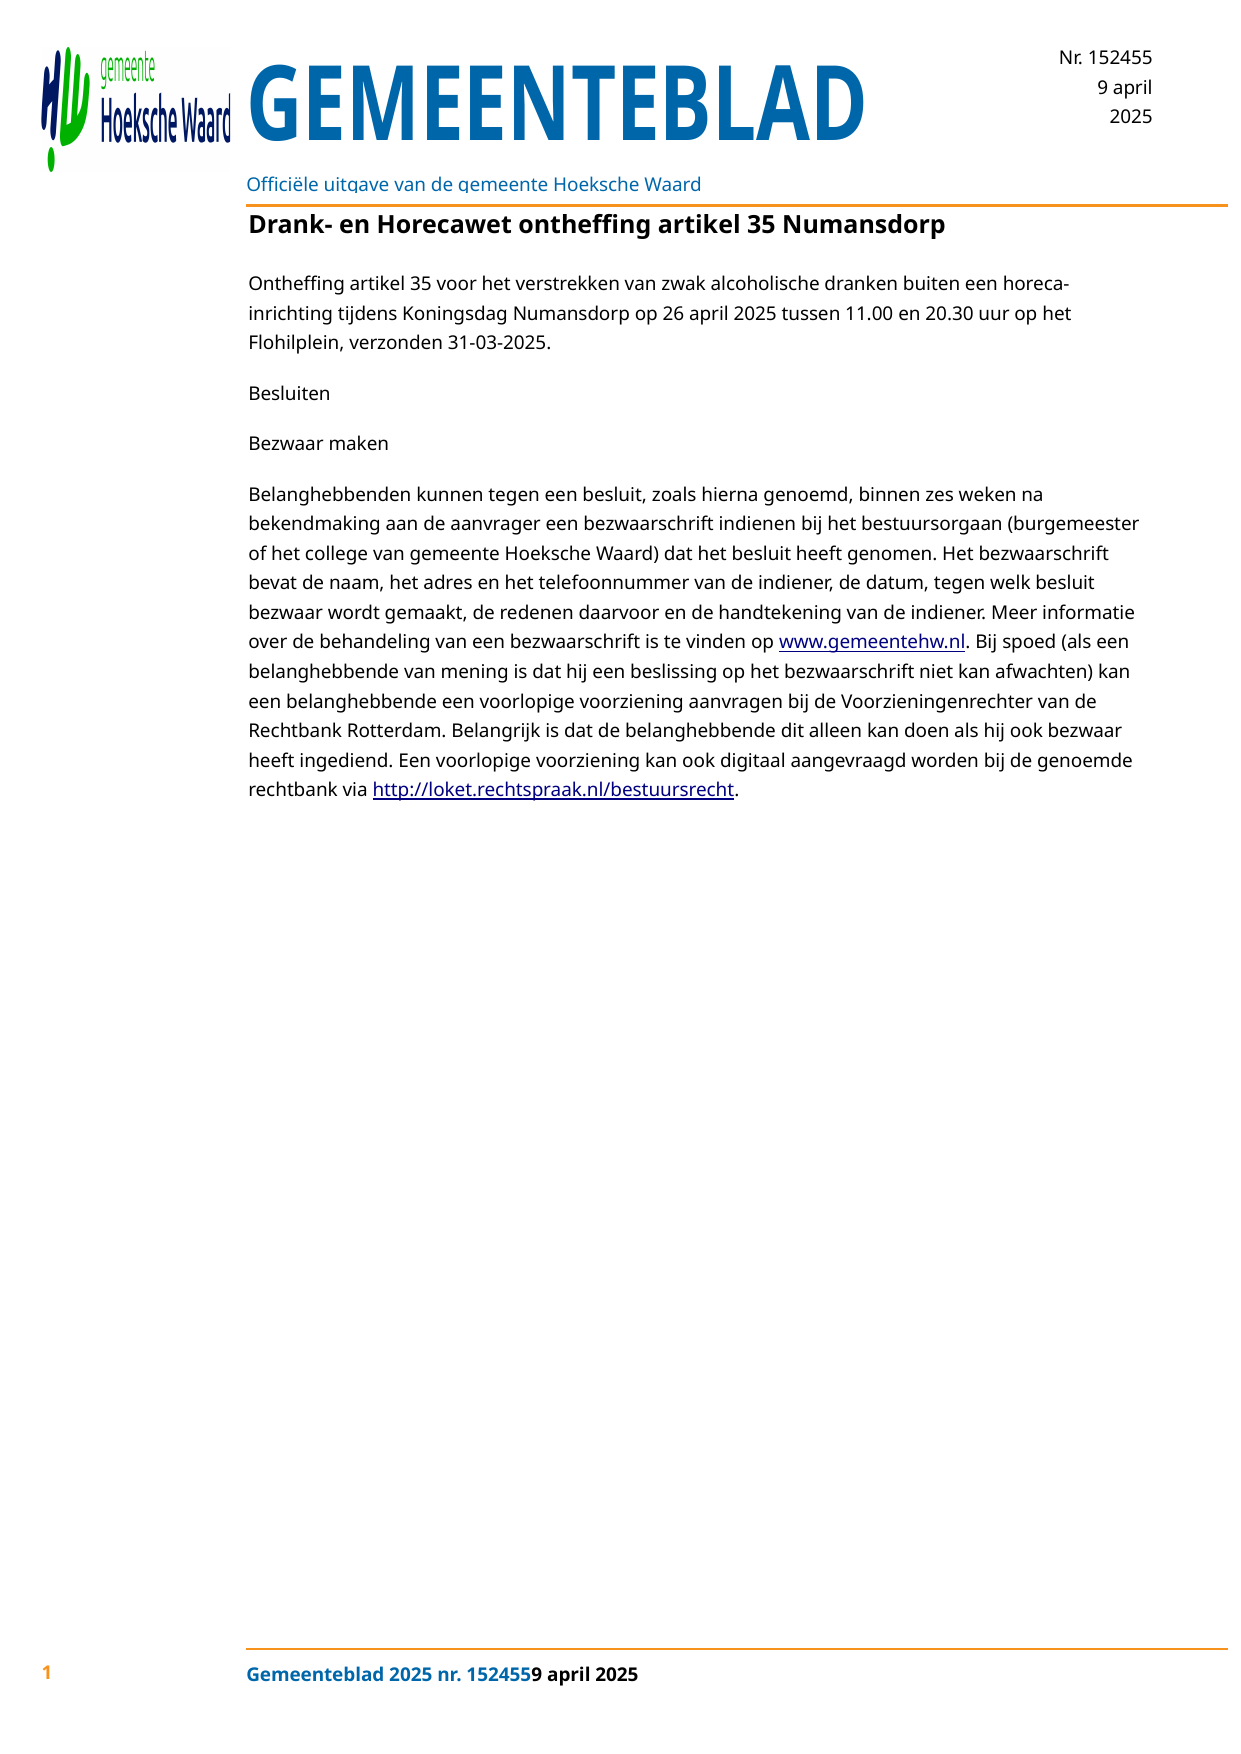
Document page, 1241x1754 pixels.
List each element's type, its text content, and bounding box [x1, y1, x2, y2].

text Bezwaar maken [248, 430, 1152, 456]
text Besluiten [248, 380, 1152, 406]
text Ontheffing artikel 35 voor het verstrekken van zwak alcoholische dranken buiten een horeca-inrichting tijdens Koningsdag Numansdorp op 26 april 2025 tussen 11.00 en 20.30 uur op het Flohilplein, verzonden 31-03-2025. [248, 270, 1152, 355]
picture [41, 47, 231, 172]
text Belanghebbenden kunnen tegen een besluit, zoals hierna genoemd, binnen zes weken na bekendmaking aan de aanvrager een bezwaarschrift indienen bij het bestuursorgaan (burgemeester of het college van gemeente Hoeksche Waard) dat het besluit heeft genomen. Het bezwaarschrift bevat de naam, het adres en het telefoonnummer van de indiener, de datum, tegen welk besluit bezwaar wordt gemaakt, de redenen daarvoor en de handtekening van de indiener. Meer informatie over de behandeling van een bezwaarschrift is te vinden op www.gemeentehw.nl. Bij spoed (als een belanghebbende van mening is dat hij een beslissing op het bezwaarschrift niet kan afwachten) kan een belanghebbende een voorlopige voorziening aanvragen bij de Voorzieningenrechter van de Rechtbank Rotterdam. Belangrijk is dat de belanghebbende dit alleen kan doen als hij ook bezwaar heeft ingediend. Een voorlopige voorziening kan ook digitaal aangevraagd worden bij de genoemde rechtbank via http://loket.rechtspraak.nl/bestuursrecht. [248, 481, 1152, 802]
text Drank- en Horecawet ontheffing artikel 35 Numansdorp [248, 207, 1152, 241]
